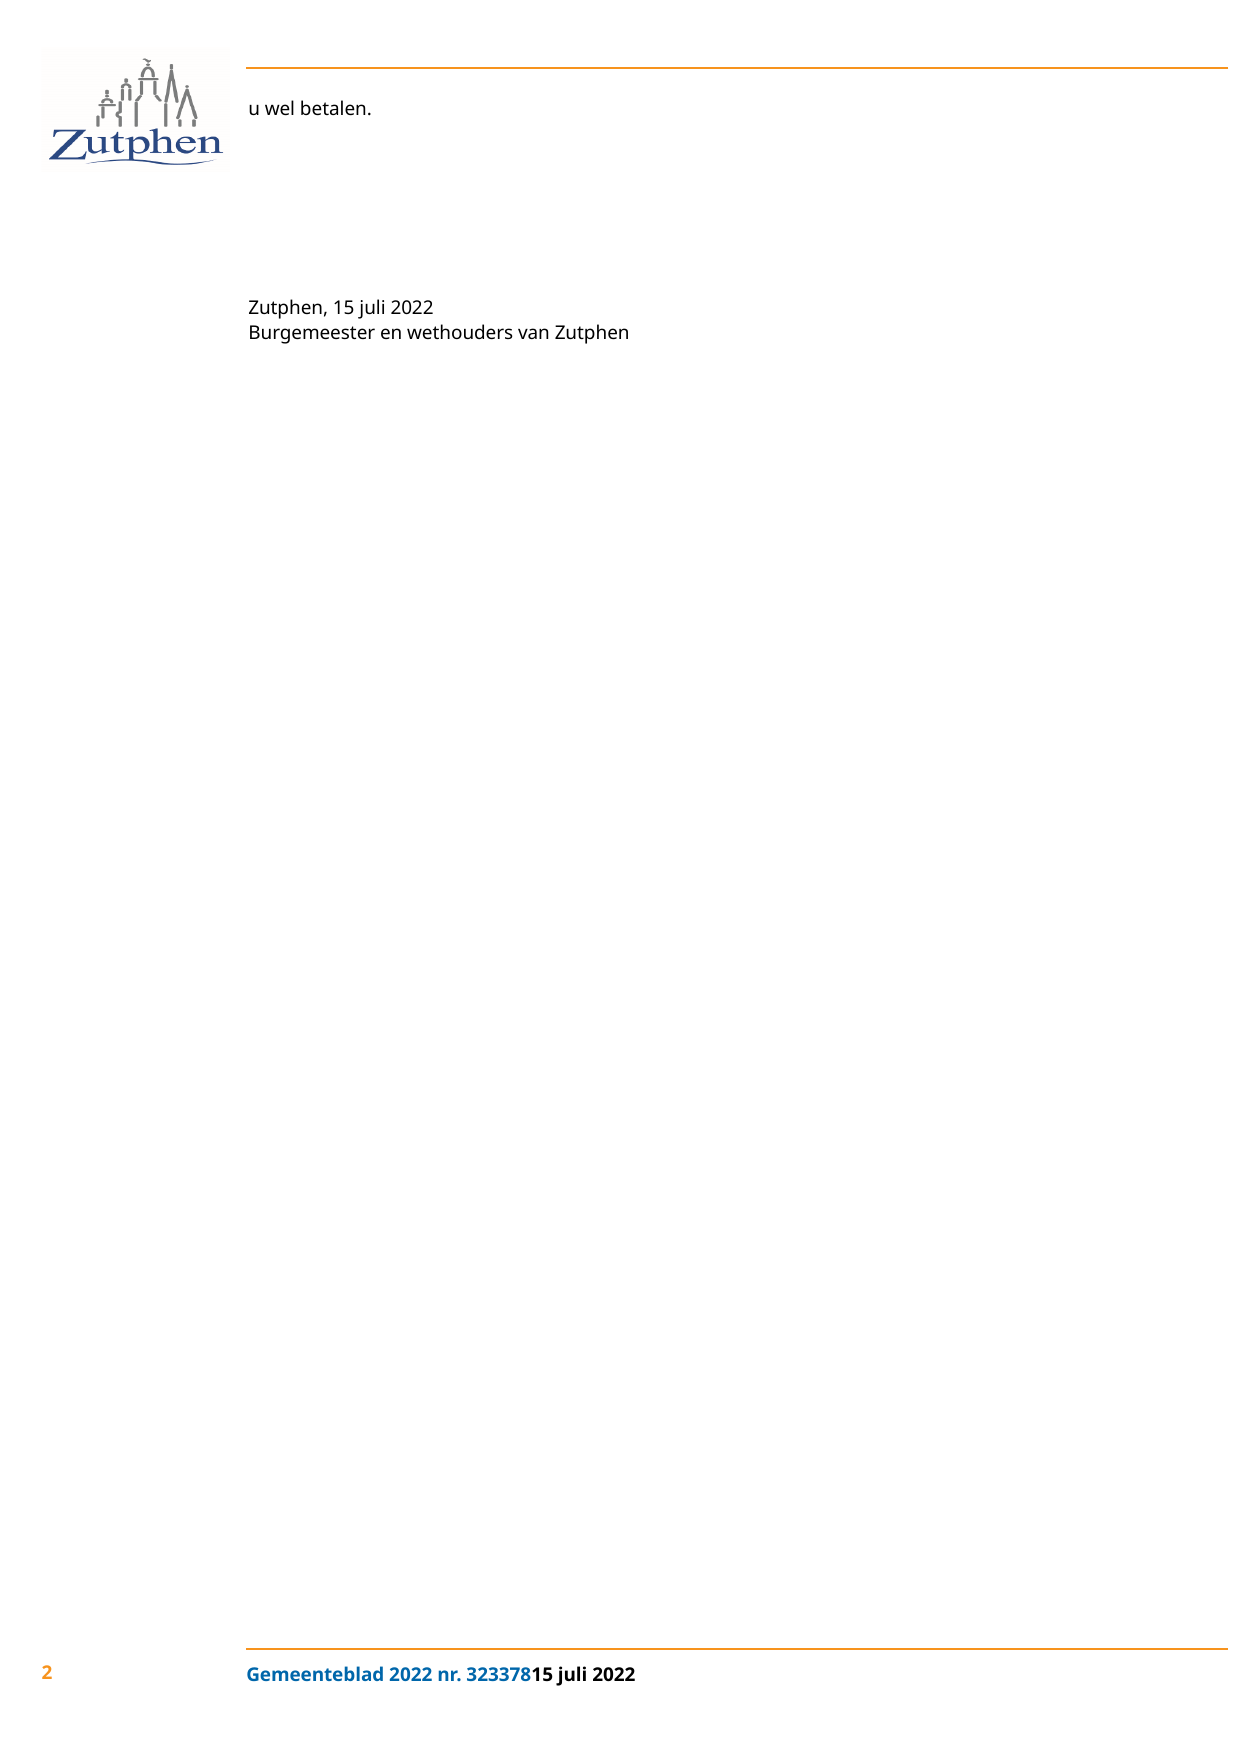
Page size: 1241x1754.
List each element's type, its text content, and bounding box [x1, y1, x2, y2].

text Zutphen, 15 juli 2022 [248, 294, 1152, 319]
picture [41, 47, 231, 172]
text Burgemeester en wethouders van Zutphen [248, 319, 1152, 345]
text u wel betalen. [248, 95, 1152, 121]
